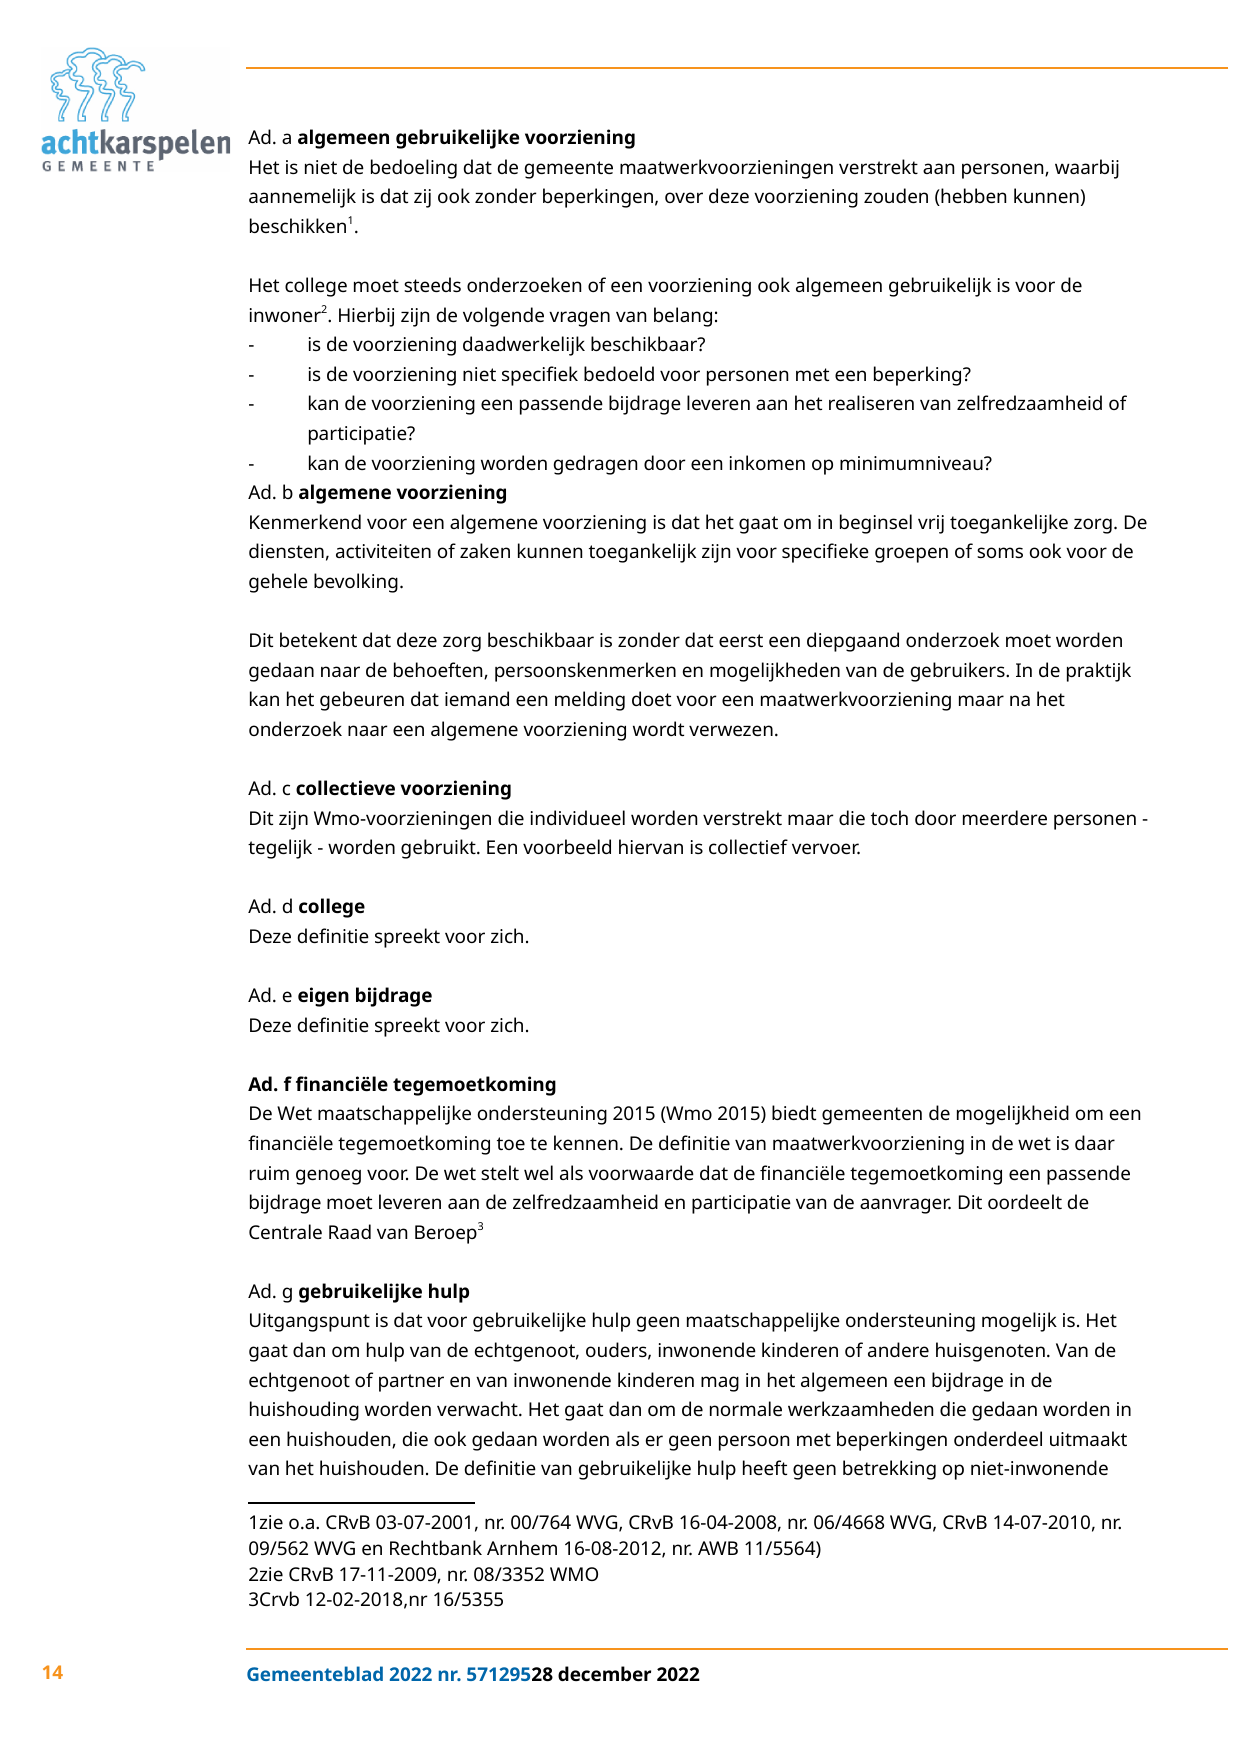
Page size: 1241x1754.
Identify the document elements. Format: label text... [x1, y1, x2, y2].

text Ad. e eigen bijdrage [248, 982, 1152, 1008]
text Ad. g gebruikelijke hulp [248, 1278, 1152, 1304]
text Ad. c collectieve voorziening [248, 775, 1152, 801]
list kan de voorziening een passende bijdrage leveren aan het realiseren van zelfredzaamheid of participatie? [248, 391, 1152, 446]
text Deze definitie spreekt voor zich. [248, 1012, 1152, 1038]
text De Wet maatschappelijke ondersteuning 2015 (Wmo 2015) biedt gemeenten de mogelijkheid om een financiële tegemoetkoming toe te kennen. De definitie van maatwerkvoorziening in de wet is daar ruim genoeg voor. De wet stelt wel als voorwaarde dat de financiële tegemoetkoming een passende bijdrage moet leveren aan de zelfredzaamheid en participatie van de aanvrager. Dit oordeelt de Centrale Raad van Beroep [248, 1101, 1152, 1245]
text Ad. a algemeen gebruikelijke voorziening [248, 124, 1152, 150]
text Ad. f financiële tegemoetkoming [248, 1071, 1152, 1097]
text Kenmerkend voor een algemene voorziening is dat het gaat om in beginsel vrij toegankelijke zorg. De diensten, activiteiten of zaken kunnen toegankelijk zijn voor specifieke groepen of soms ook voor de gehele bevolking. [248, 509, 1152, 594]
text Het is niet de bedoeling dat de gemeente maatwerkvoorzieningen verstrekt aan personen, waarbij aannemelijk is dat zij ook zonder beperkingen, over deze voorziening zouden (hebben kunnen) beschikken. [248, 154, 1152, 239]
text Ad. d college [248, 893, 1152, 919]
list kan de voorziening worden gedragen door een inkomen op minimumniveau? [248, 450, 1152, 476]
list is de voorziening daadwerkelijk beschikbaar? [248, 331, 1152, 357]
text Deze definitie spreekt voor zich. [248, 923, 1152, 949]
text Crvb 12-02-2018,nr 16/5355 [248, 1586, 1152, 1612]
text Dit zijn Wmo-voorzieningen die individueel worden verstrekt maar die toch door meerdere personen - tegelijk - worden gebruikt. Een voorbeeld hiervan is collectief vervoer. [248, 805, 1152, 860]
text Ad. b algemene voorziening [248, 479, 1152, 505]
list is de voorziening niet specifiek bedoeld voor personen met een beperking? [248, 361, 1152, 387]
text Dit betekent dat deze zorg beschikbaar is zonder dat eerst een diepgaand onderzoek moet worden gedaan naar de behoeften, persoonskenmerken en mogelijkheden van de gebruikers. In de praktijk kan het gebeuren dat iemand een melding doet voor een maatwerkvoorziening maar na het onderzoek naar een algemene voorziening wordt verwezen. [248, 627, 1152, 742]
text Uitgangspunt is dat voor gebruikelijke hulp geen maatschappelijke ondersteuning mogelijk is. Het gaat dan om hulp van de echtgenoot, ouders, inwonende kinderen of andere huisgenoten. Van de echtgenoot of partner en van inwonende kinderen mag in het algemeen een bijdrage in de huishouding worden verwacht. Het gaat dan om de normale werkzaamheden die gedaan worden in een huishouden, die ook gedaan worden als er geen persoon met beperkingen onderdeel uitmaakt van het huishouden. De definitie van gebruikelijke hulp heeft geen betrekking op niet-inwonende [248, 1308, 1152, 1481]
text zie CRvB 17-11-2009, nr. 08/3352 WMO [248, 1561, 1152, 1586]
text zie o.a. CRvB 03-07-2001, nr. 00/764 WVG, CRvB 16-04-2008, nr. 06/4668 WVG, CRvB 14-07-2010, nr. 09/562 WVG en Rechtbank Arnhem 16-08-2012, nr. AWB 11/5564) [248, 1509, 1152, 1561]
picture [41, 47, 231, 172]
text Het college moet steeds onderzoeken of een voorziening ook algemeen gebruikelijk is voor de inwoner. Hierbij zijn de volgende vragen van belang: [248, 272, 1152, 328]
